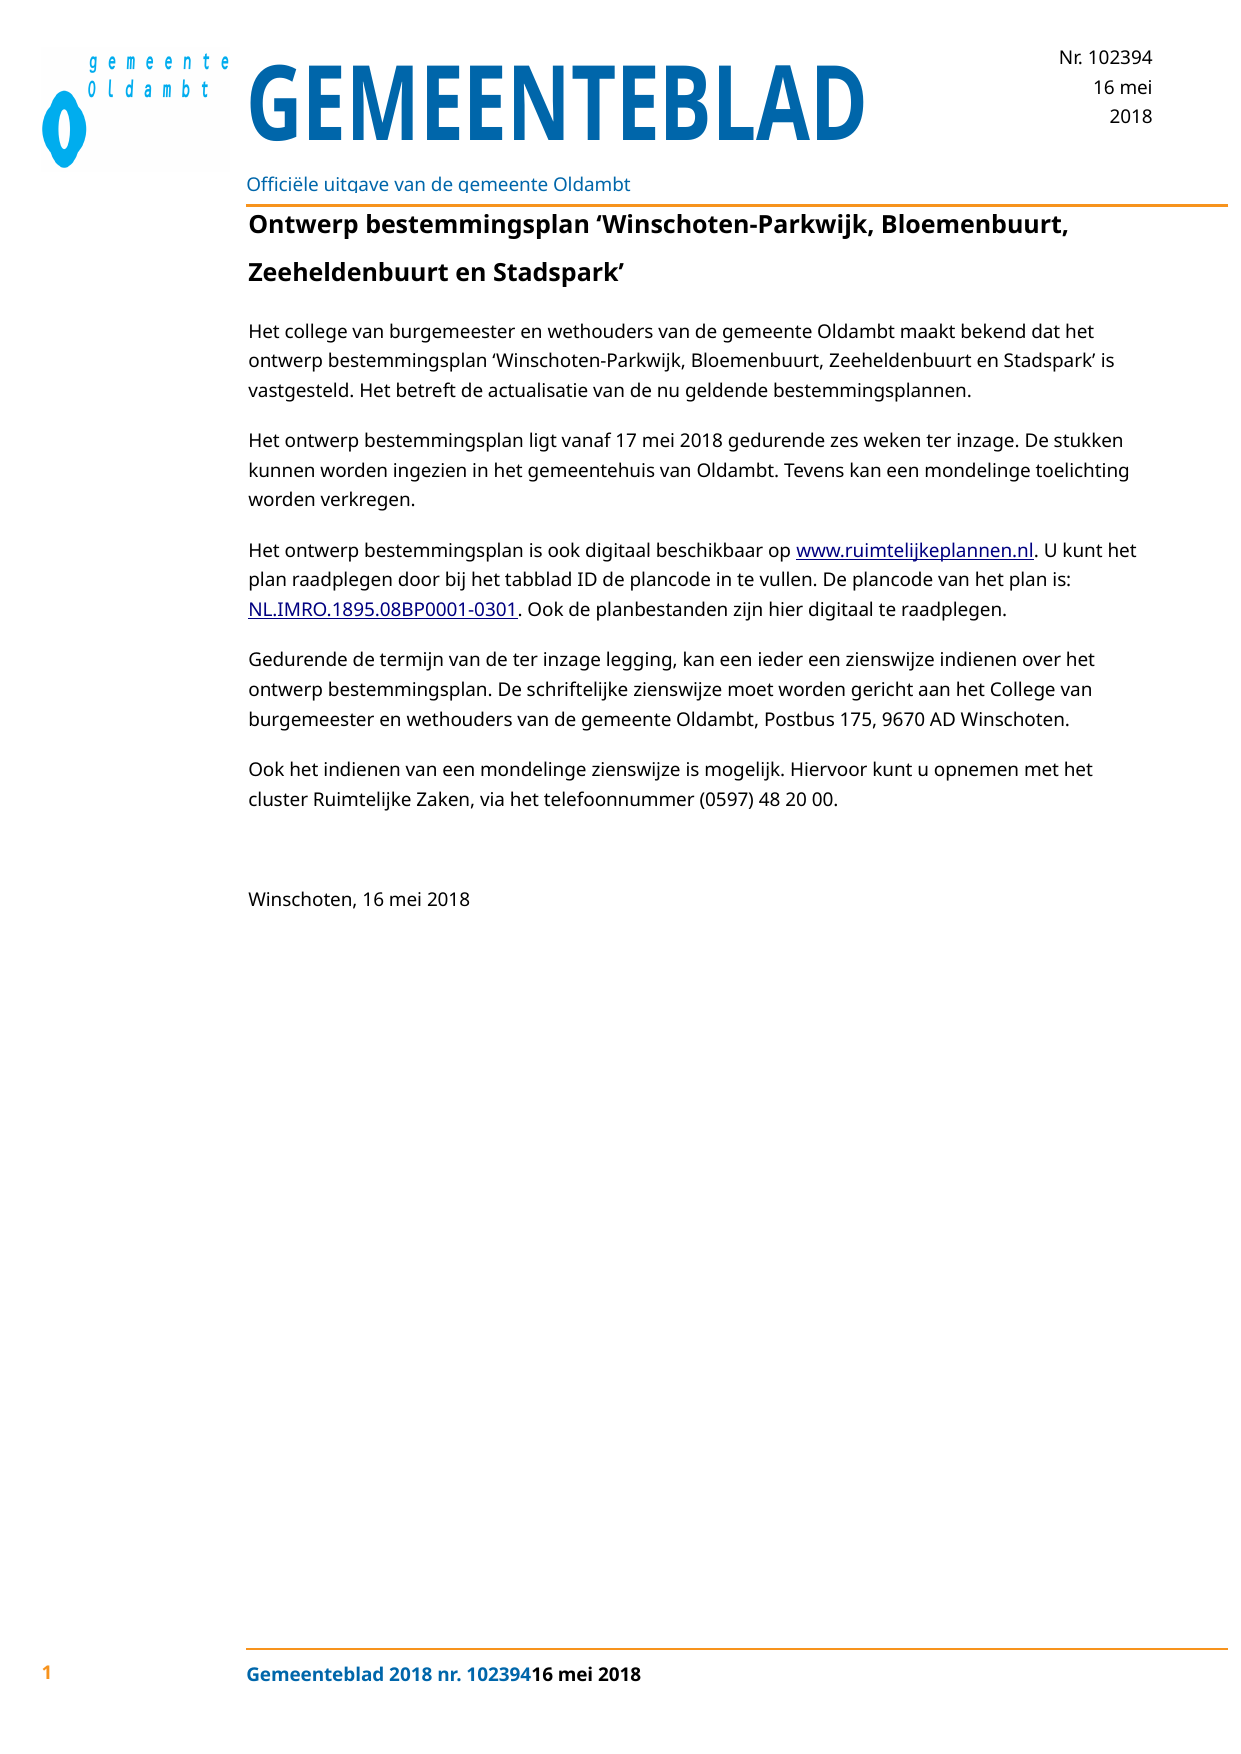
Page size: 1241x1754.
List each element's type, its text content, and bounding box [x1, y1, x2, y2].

text Gedurende de termijn van de ter inzage legging, kan een ieder een zienswijze indienen over het ontwerp bestemmingsplan. De schriftelijke zienswijze moet worden gericht aan het College van burgemeester en wethouders van de gemeente Oldambt, Postbus 175, 9670 AD Winschoten. [248, 647, 1152, 732]
text Het college van burgemeester en wethouders van de gemeente Oldambt maakt bekend dat het ontwerp bestemmingsplan ‘Winschoten-Parkwijk, Bloemenbuurt, Zeeheldenbuurt en Stadspark’ is vastgesteld. Het betreft de actualisatie van de nu geldende bestemmingsplannen. [248, 318, 1152, 403]
text Het ontwerp bestemmingsplan is ook digitaal beschikbaar op www.ruimtelijkeplannen.nl. U kunt het plan raadplegen door bij het tabblad ID de plancode in te vullen. De plancode van het plan is: NL.IMRO.1895.08BP0001-0301. Ook de planbestanden zijn hier digitaal te raadplegen. [248, 537, 1152, 622]
text Winschoten, 16 mei 2018 [248, 887, 1152, 912]
picture [41, 47, 231, 172]
text Ontwerp bestemmingsplan ‘Winschoten-Parkwijk, Bloemenbuurt, Zeeheldenbuurt en Stadspark’ [248, 207, 1152, 288]
text Het ontwerp bestemmingsplan ligt vanaf 17 mei 2018 gedurende zes weken ter inzage. De stukken kunnen worden ingezien in het gemeentehuis van Oldambt. Tevens kan een mondelinge toelichting worden verkregen. [248, 427, 1152, 512]
text Ook het indienen van een mondelinge zienswijze is mogelijk. Hiervoor kunt u opnemen met het cluster Ruimtelijke Zaken, via het telefoonnummer (0597) 48 20 00. [248, 756, 1152, 812]
